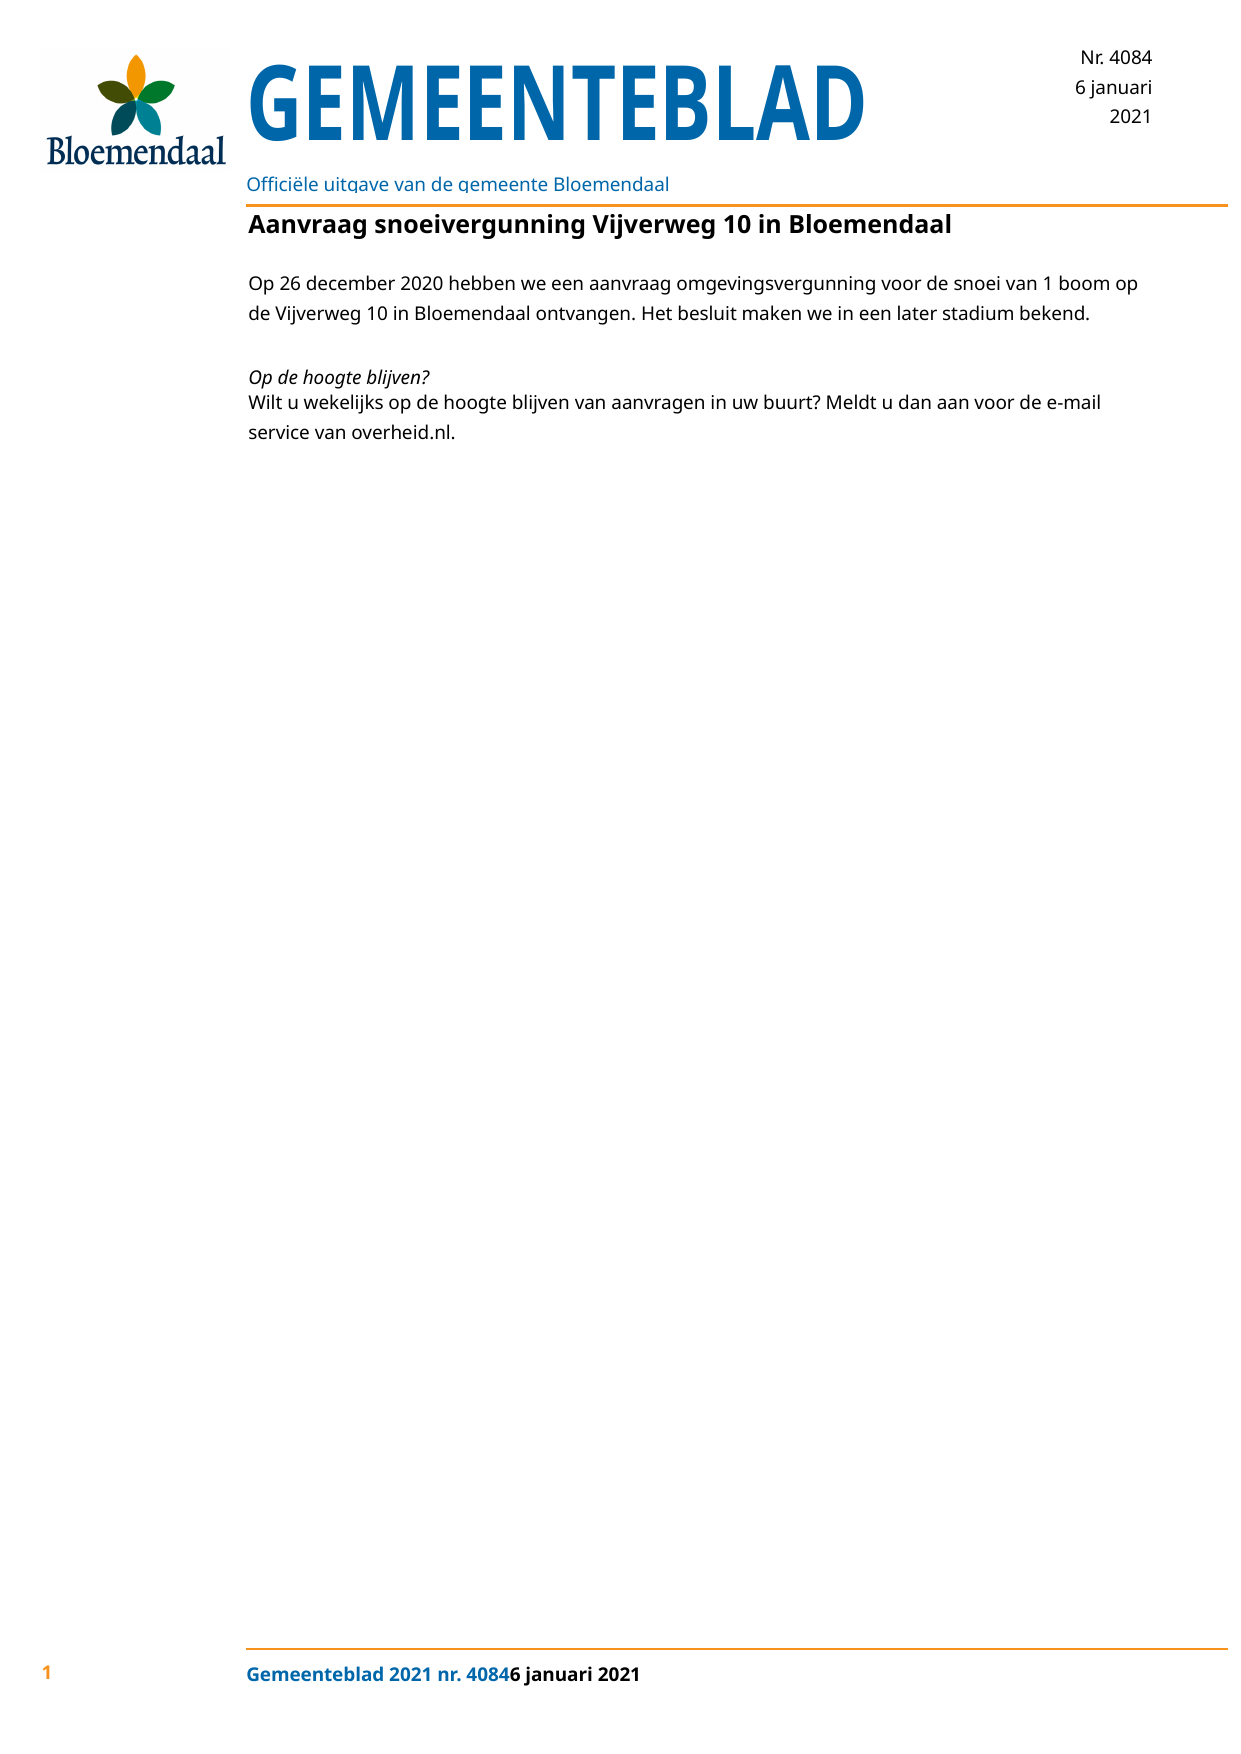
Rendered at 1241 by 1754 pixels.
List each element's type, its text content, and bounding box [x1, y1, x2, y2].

text Op 26 december 2020 hebben we een aanvraag omgevingsvergunning voor de snoei van 1 boom op de Vijverweg 10 in Bloemendaal ontvangen. Het besluit maken we in een later stadium bekend. [248, 270, 1152, 326]
text Wilt u wekelijks op de hoogte blijven van aanvragen in uw buurt? Meldt u dan aan voor de e-mail service van overheid.nl. [248, 389, 1152, 445]
picture [41, 47, 231, 172]
text Aanvraag snoeivergunning Vijverweg 10 in Bloemendaal [248, 207, 1152, 241]
text Op de hoogte blijven? [248, 364, 1152, 389]
